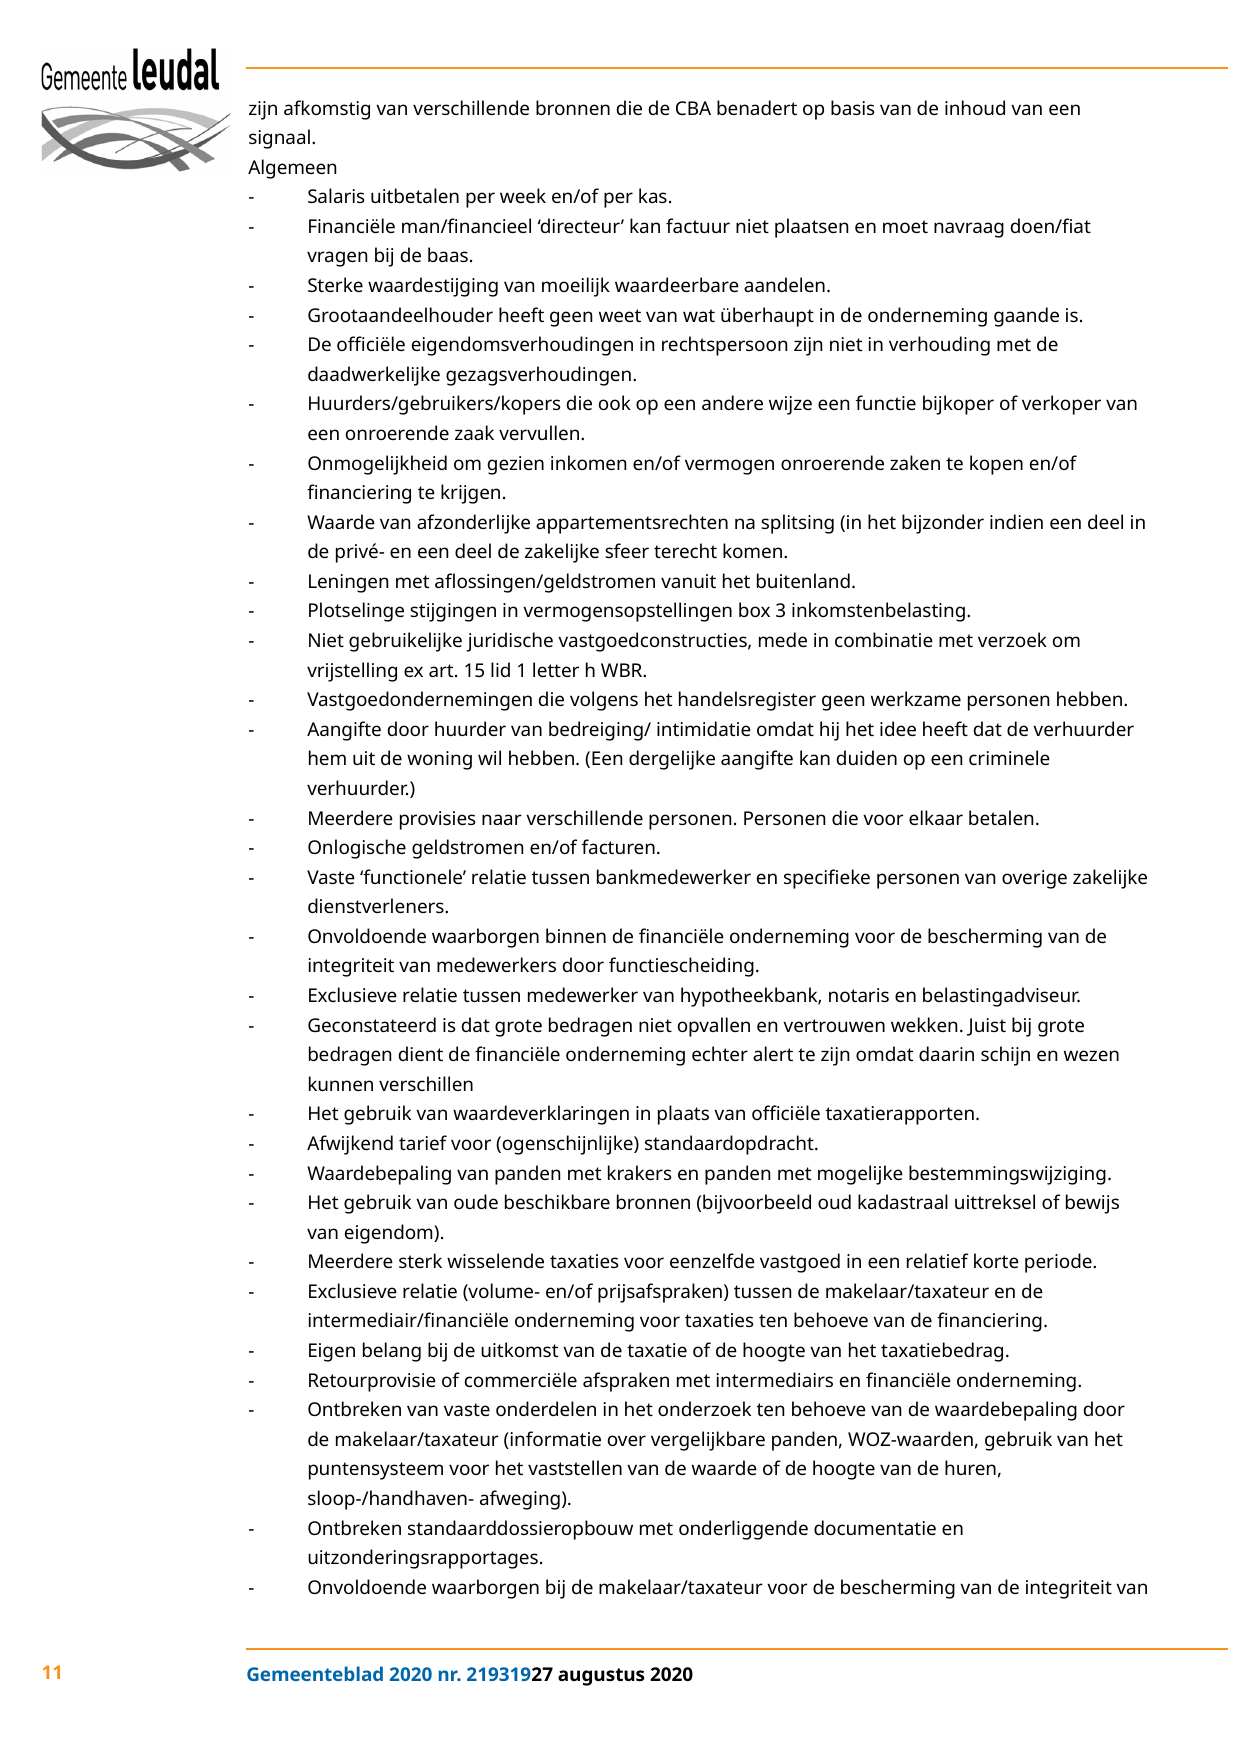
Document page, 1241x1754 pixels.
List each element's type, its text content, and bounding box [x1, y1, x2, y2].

list Het gebruik van waardeverklaringen in plaats van officiële taxatierapporten. [248, 1101, 1152, 1126]
list Huurders/gebruikers/kopers die ook op een andere wijze een functie bijkoper of verkoper van een onroerende zaak vervullen. [248, 391, 1152, 446]
list Onmogelijkheid om gezien inkomen en/of vermogen onroerende zaken te kopen en/of financiering te krijgen. [248, 450, 1152, 505]
list Aangifte door huurder van bedreiging/ intimidatie omdat hij het idee heeft dat de verhuurder hem uit de woning wil hebben. (Een dergelijke aangifte kan duiden op een criminele verhuurder.) [248, 716, 1152, 801]
list Waarde van afzonderlijke appartementsrechten na splitsing (in het bijzonder indien een deel in de privé- en een deel de zakelijke sfeer terecht komen. [248, 509, 1152, 564]
list Ontbreken van vaste onderdelen in het onderzoek ten behoeve van de waardebepaling door de makelaar/taxateur (informatie over vergelijkbare panden, WOZ-waarden, gebruik van het puntensysteem voor het vaststellen van de waarde of de hoogte van de huren, sloop-/handhaven- afweging). [248, 1396, 1152, 1511]
list Salaris uitbetalen per week en/of per kas. [248, 183, 1152, 209]
text Algemeen [248, 154, 1152, 180]
list Retourprovisie of commerciële afspraken met intermediairs en financiële onderneming. [248, 1367, 1152, 1393]
list Onvoldoende waarborgen binnen de financiële onderneming voor de bescherming van de integriteit van medewerkers door functiescheiding. [248, 923, 1152, 978]
text zijn afkomstig van verschillende bronnen die de CBA benadert op basis van de inhoud van een signaal. [248, 95, 1152, 150]
list Financiële man/financieel ‘directeur’ kan factuur niet plaatsen en moet navraag doen/fiat vragen bij de baas. [248, 213, 1152, 268]
list Onlogische geldstromen en/of facturen. [248, 834, 1152, 860]
list Exclusieve relatie tussen medewerker van hypotheekbank, notaris en belastingadviseur. [248, 982, 1152, 1008]
list Sterke waardestijging van moeilijk waardeerbare aandelen. [248, 272, 1152, 298]
list Exclusieve relatie (volume- en/of prijsafspraken) tussen de makelaar/taxateur en de intermediair/financiële onderneming voor taxaties ten behoeve van de financiering. [248, 1278, 1152, 1333]
list Leningen met aflossingen/geldstromen vanuit het buitenland. [248, 568, 1152, 594]
list Afwijkend tarief voor (ogenschijnlijke) standaardopdracht. [248, 1130, 1152, 1156]
list Grootaandeelhouder heeft geen weet van wat überhaupt in de onderneming gaande is. [248, 302, 1152, 328]
list Plotselinge stijgingen in vermogensopstellingen box 3 inkomstenbelasting. [248, 598, 1152, 623]
list De officiële eigendomsverhoudingen in rechtspersoon zijn niet in verhouding met de daadwerkelijke gezagsverhoudingen. [248, 331, 1152, 387]
list Onvoldoende waarborgen bij de makelaar/taxateur voor de bescherming van de integriteit van [248, 1574, 1152, 1600]
picture [41, 47, 231, 172]
list Ontbreken standaarddossieropbouw met onderliggende documentatie en uitzonderingsrapportages. [248, 1515, 1152, 1570]
list Het gebruik van oude beschikbare bronnen (bijvoorbeeld oud kadastraal uittreksel of bewijs van eigendom). [248, 1189, 1152, 1245]
list Meerdere sterk wisselende taxaties voor eenzelfde vastgoed in een relatief korte periode. [248, 1248, 1152, 1274]
list Vaste ‘functionele’ relatie tussen bankmedewerker en specifieke personen van overige zakelijke dienstverleners. [248, 864, 1152, 919]
list Waardebepaling van panden met krakers en panden met mogelijke bestemmingswijziging. [248, 1160, 1152, 1186]
list Eigen belang bij de uitkomst van de taxatie of de hoogte van het taxatiebedrag. [248, 1337, 1152, 1363]
list Vastgoedondernemingen die volgens het handelsregister geen werkzame personen hebben. [248, 686, 1152, 712]
list Geconstateerd is dat grote bedragen niet opvallen en vertrouwen wekken. Juist bij grote bedragen dient de financiële onderneming echter alert te zijn omdat daarin schijn en wezen kunnen verschillen [248, 1012, 1152, 1097]
list Meerdere provisies naar verschillende personen. Personen die voor elkaar betalen. [248, 805, 1152, 831]
list Niet gebruikelijke juridische vastgoedconstructies, mede in combinatie met verzoek om vrijstelling ex art. 15 lid 1 letter h WBR. [248, 627, 1152, 683]
